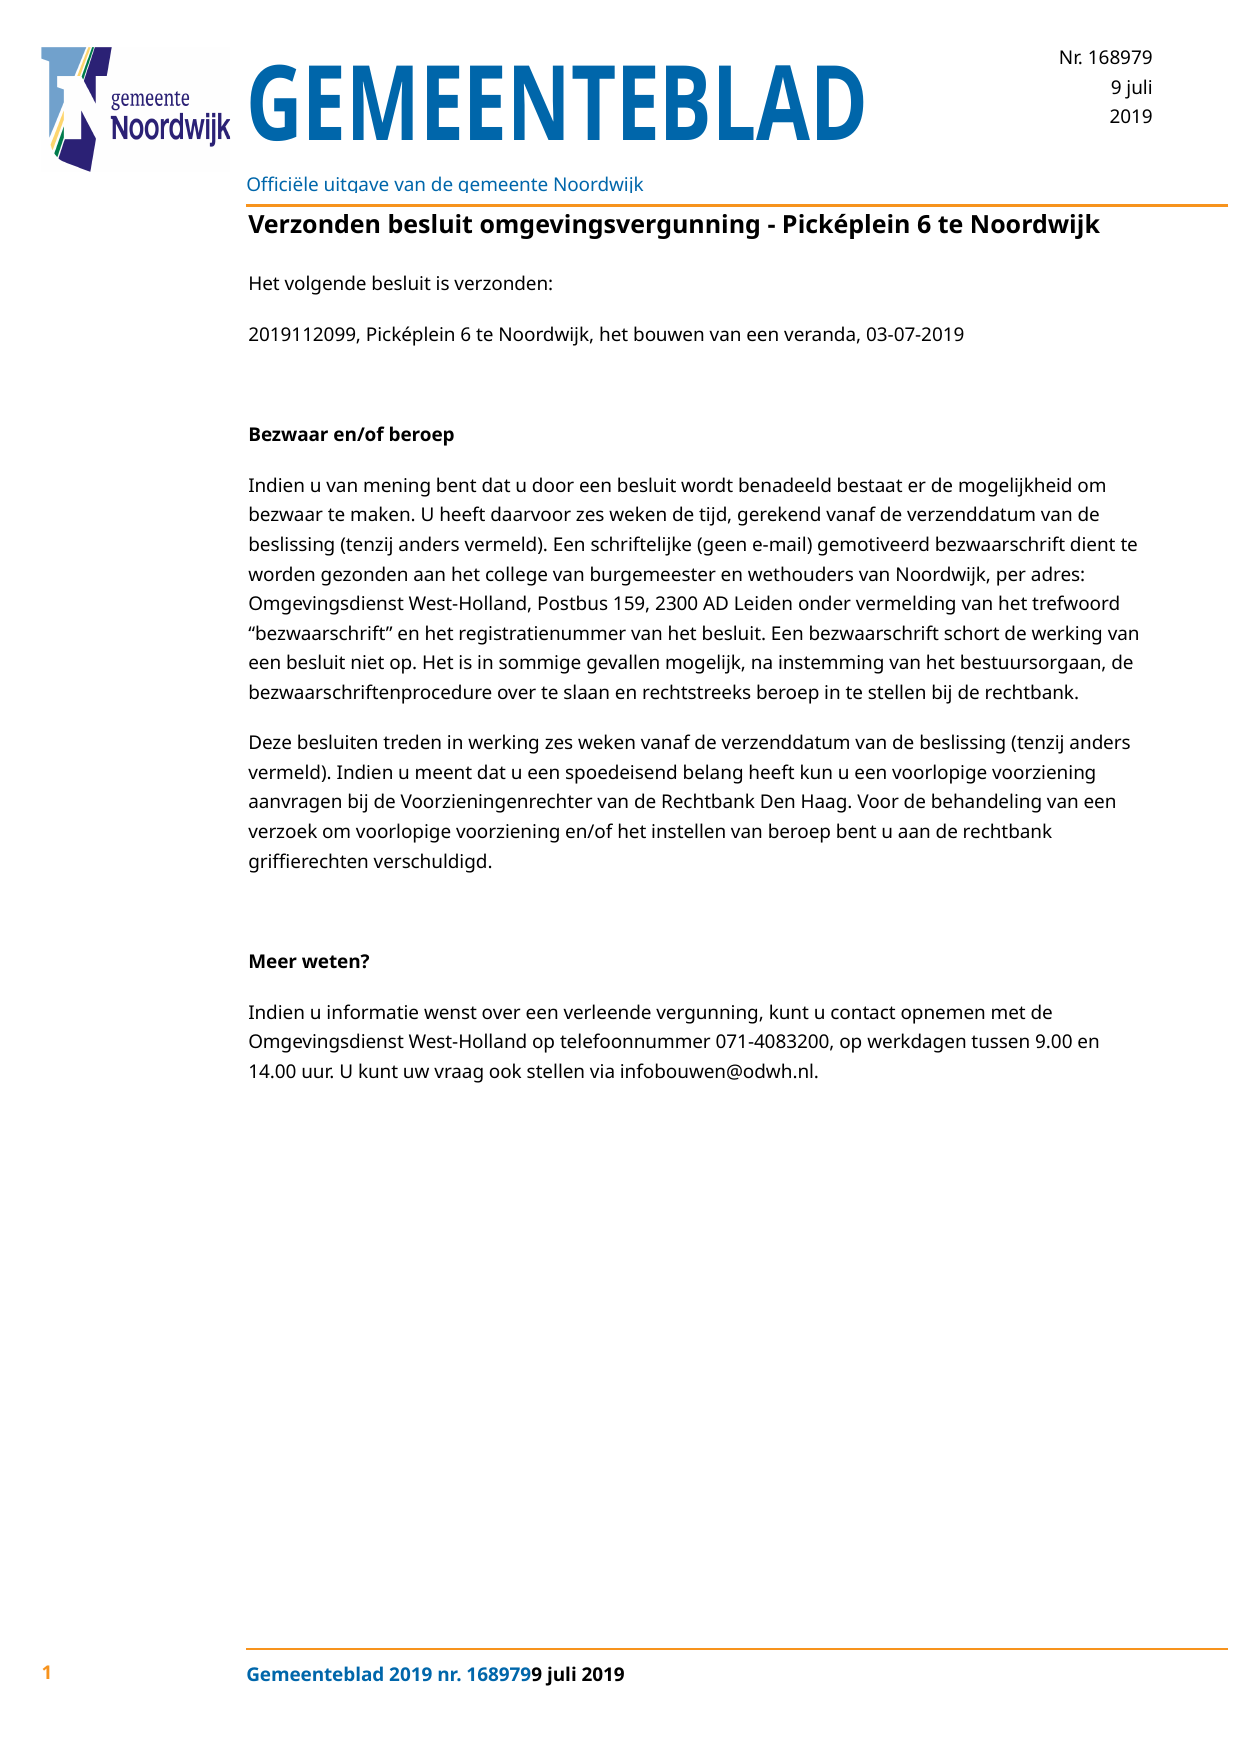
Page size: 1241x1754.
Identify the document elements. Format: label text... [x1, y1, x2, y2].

text Deze besluiten treden in werking zes weken vanaf de verzenddatum van de beslissing (tenzij anders vermeld). Indien u meent dat u een spoedeisend belang heeft kun u een voorlopige voorziening aanvragen bij de Voorzieningenrechter van de Rechtbank Den Haag. Voor de behandeling van een verzoek om voorlopige voorziening en/of het instellen van beroep bent u aan de rechtbank griffierechten verschuldigd. [248, 729, 1152, 873]
text Indien u informatie wenst over een verleende vergunning, kunt u contact opnemen met de Omgevingsdienst West-Holland op telefoonnummer 071-4083200, op werkdagen tussen 9.00 en 14.00 uur. U kunt uw vraag ook stellen via infobouwen@odwh.nl. [248, 999, 1152, 1084]
text Meer weten? [248, 949, 1152, 974]
text Bezwaar en/of beroep [248, 422, 1152, 447]
text Indien u van mening bent dat u door een besluit wordt benadeeld bestaat er de mogelijkheid om bezwaar te maken. U heeft daarvoor zes weken de tijd, gerekend vanaf de verzenddatum van de beslissing (tenzij anders vermeld). Een schriftelijke (geen e-mail) gemotiveerd bezwaarschrift dient te worden gezonden aan het college van burgemeester en wethouders van Noordwijk, per adres: Omgevingsdienst West-Holland, Postbus 159, 2300 AD Leiden onder vermelding van het trefwoord “bezwaarschrift” en het registratienummer van het besluit. Een bezwaarschrift schort de werking van een besluit niet op. Het is in sommige gevallen mogelijk, na instemming van het bestuursorgaan, de bezwaarschriftenprocedure over te slaan en rechtstreeks beroep in te stellen bij de rechtbank. [248, 472, 1152, 705]
text Het volgende besluit is verzonden: [248, 270, 1152, 296]
text Verzonden besluit omgevingsvergunning - Picképlein 6 te Noordwijk [248, 207, 1152, 241]
picture [41, 47, 231, 172]
text 2019112099, Picképlein 6 te Noordwijk, het bouwen van een veranda, 03-07-2019 [248, 321, 1152, 346]
